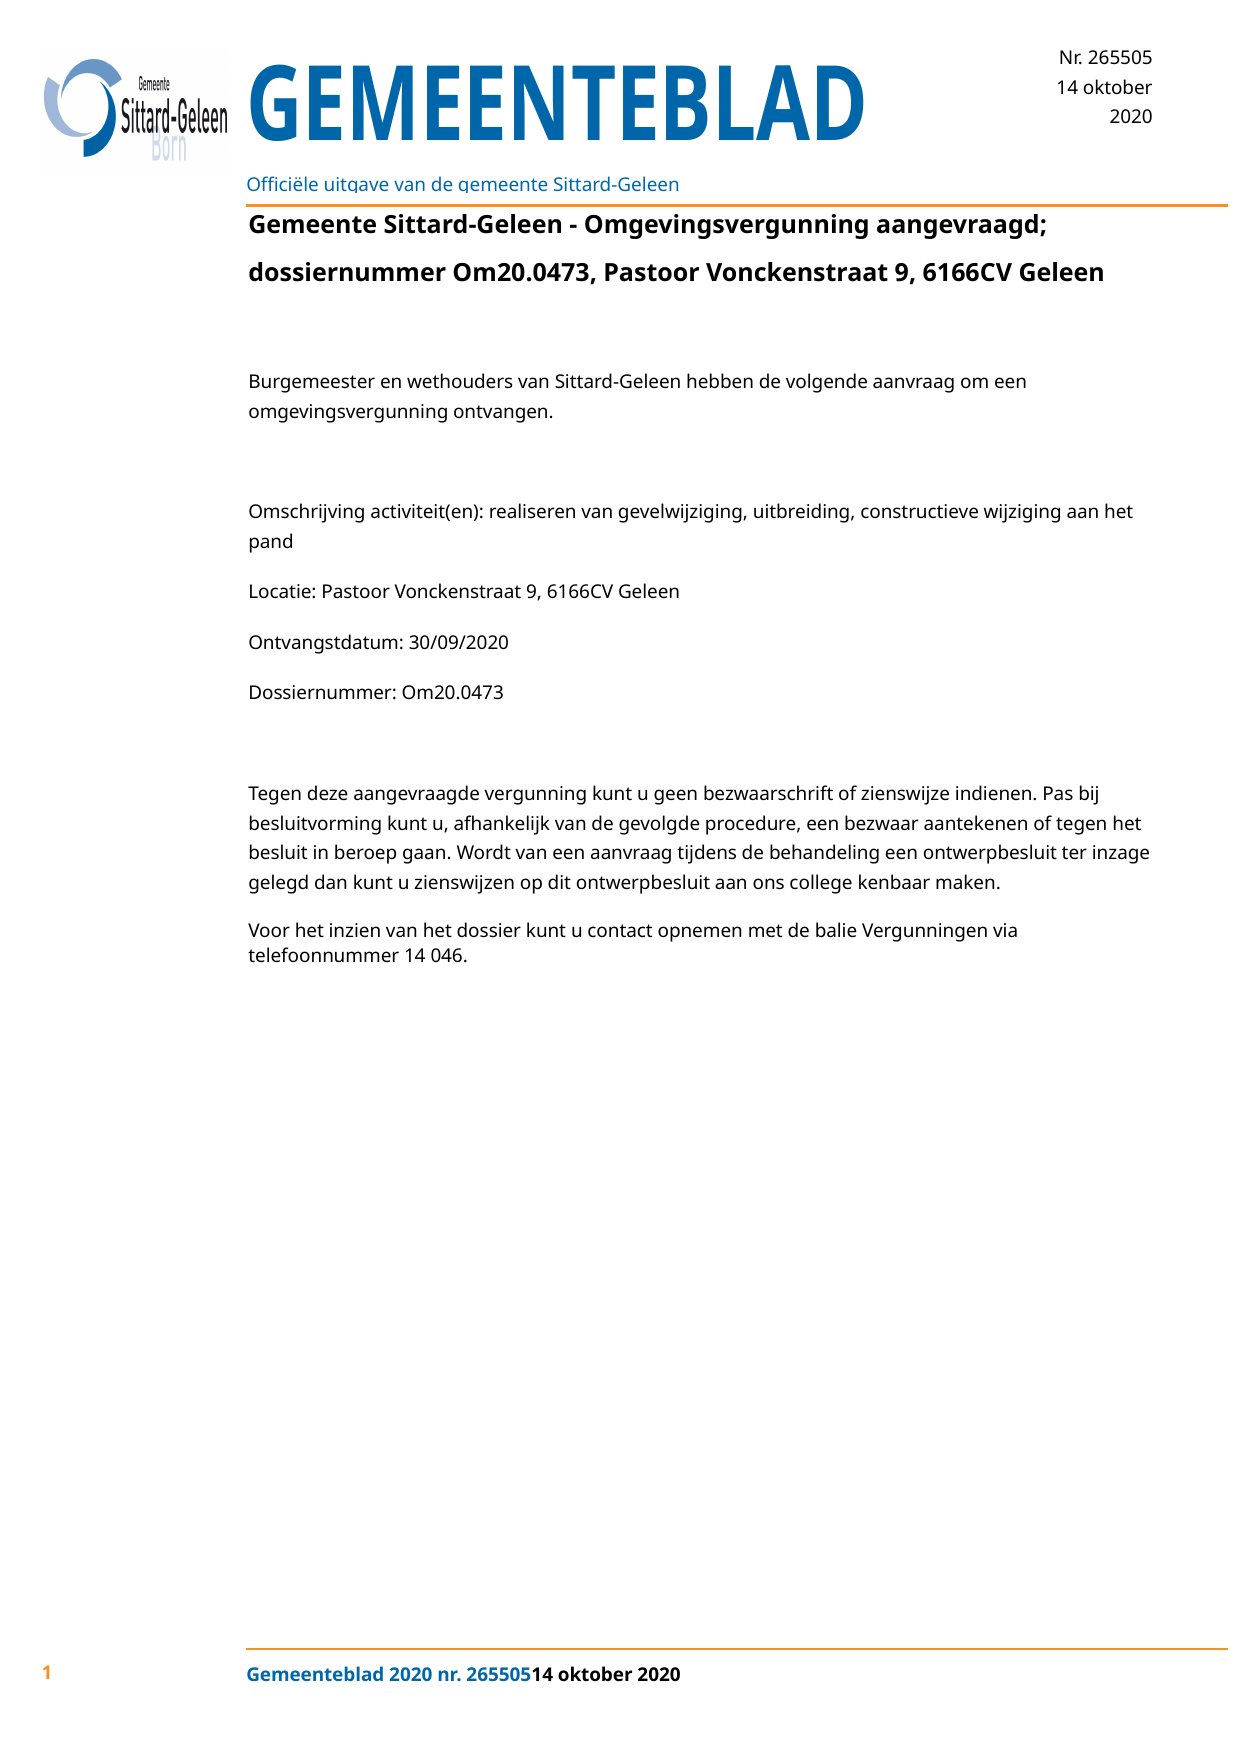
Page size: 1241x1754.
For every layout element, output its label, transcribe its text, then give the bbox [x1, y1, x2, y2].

text Burgemeester en wethouders van Sittard-Geleen hebben de volgende aanvraag om een omgevingsvergunning ontvangen. [248, 368, 1152, 424]
text Omschrijving activiteit(en): realiseren van gevelwijziging, uitbreiding, constructieve wijziging aan het pand [248, 499, 1152, 554]
text Ontvangstdatum: 30/09/2020 [248, 629, 1152, 655]
text Locatie: Pastoor Vonckenstraat 9, 6166CV Geleen [248, 579, 1152, 604]
text Tegen deze aangevraagde vergunning kunt u geen bezwaarschrift of zienswijze indienen. Pas bij besluitvorming kunt u, afhankelijk van de gevolgde procedure, een bezwaar aantekenen of tegen het besluit in beroep gaan. Wordt van een aanvraag tijdens de behandeling een ontwerpbesluit ter inzage gelegd dan kunt u zienswijzen op dit ontwerpbesluit aan ons college kenbaar maken. [248, 780, 1152, 895]
text Gemeente Sittard-Geleen - Omgevingsvergunning aangevraagd; dossiernummer Om20.0473, Pastoor Vonckenstraat 9, 6166CV Geleen [248, 207, 1152, 288]
text Voor het inzien van het dossier kunt u contact opnemen met de balie Vergunningen via telefoonnummer 14 046. [248, 917, 1152, 968]
text Dossiernummer: Om20.0473 [248, 679, 1152, 705]
picture [41, 47, 231, 172]
